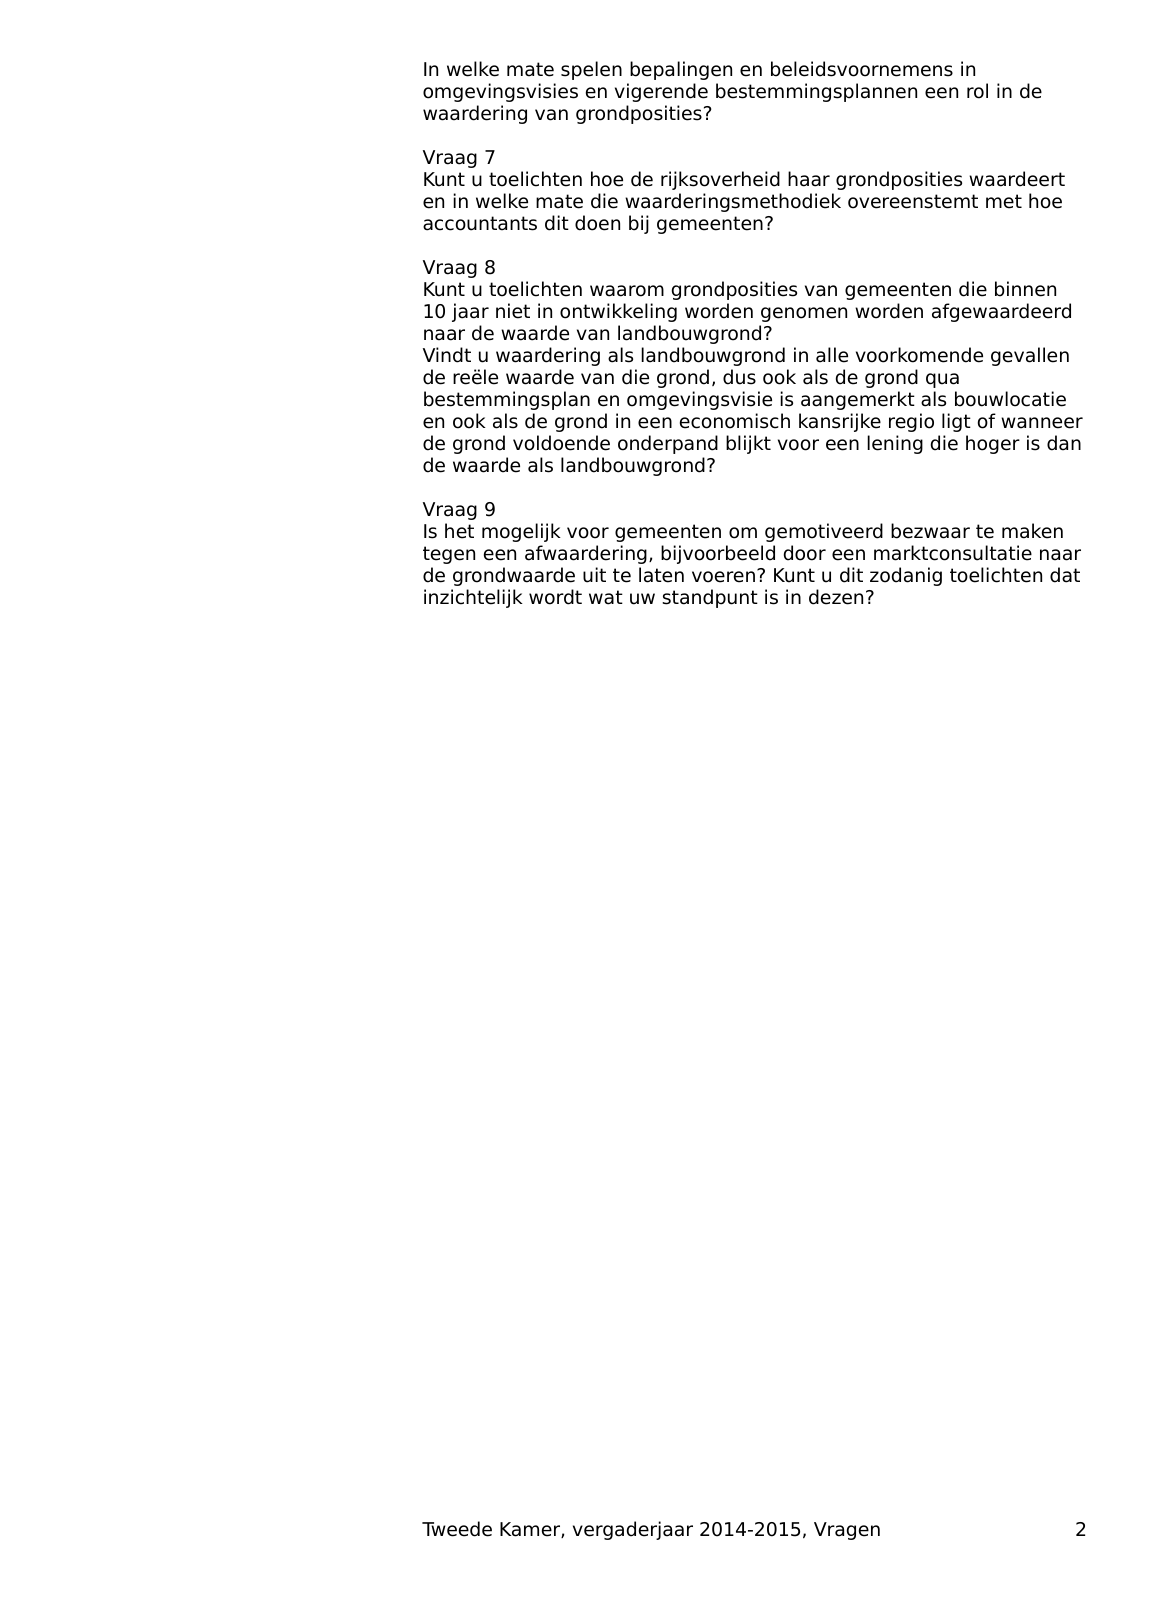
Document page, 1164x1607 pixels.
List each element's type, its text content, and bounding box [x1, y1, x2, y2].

text Is het mogelijk voor gemeenten om gemotiveerd bezwaar te maken tegen een afwaardering, bijvoorbeeld door een marktconsultatie naar de grondwaarde uit te laten voeren? Kunt u dit zodanig toelichten dat inzichtelijk wordt wat uw standpunt is in dezen? [422, 521, 1087, 609]
text Kunt u toelichten waarom grondposities van gemeenten die binnen 10 jaar niet in ontwikkeling worden genomen worden afgewaardeerd naar de waarde van landbouwgrond? [422, 279, 1087, 345]
text In welke mate spelen bepalingen en beleidsvoornemens in omgevingsvisies en vigerende bestemmingsplannen een rol in de waardering van grondposities? [422, 59, 1087, 125]
text Vraag 7 [422, 147, 1087, 169]
text Vraag 8 [422, 257, 1087, 279]
text Vraag 9 [422, 499, 1087, 521]
text Kunt u toelichten hoe de rijksoverheid haar grondposities waardeert en in welke mate die waarderingsmethodiek overeenstemt met hoe accountants dit doen bij gemeenten? [422, 169, 1087, 235]
text Vindt u waardering als landbouwgrond in alle voorkomende gevallen de reële waarde van die grond, dus ook als de grond qua bestemmingsplan en omgevingsvisie is aangemerkt als bouwlocatie en ook als de grond in een economisch kansrijke regio ligt of wanneer de grond voldoende onderpand blijkt voor een lening die hoger is dan de waarde als landbouwgrond? [422, 345, 1087, 477]
